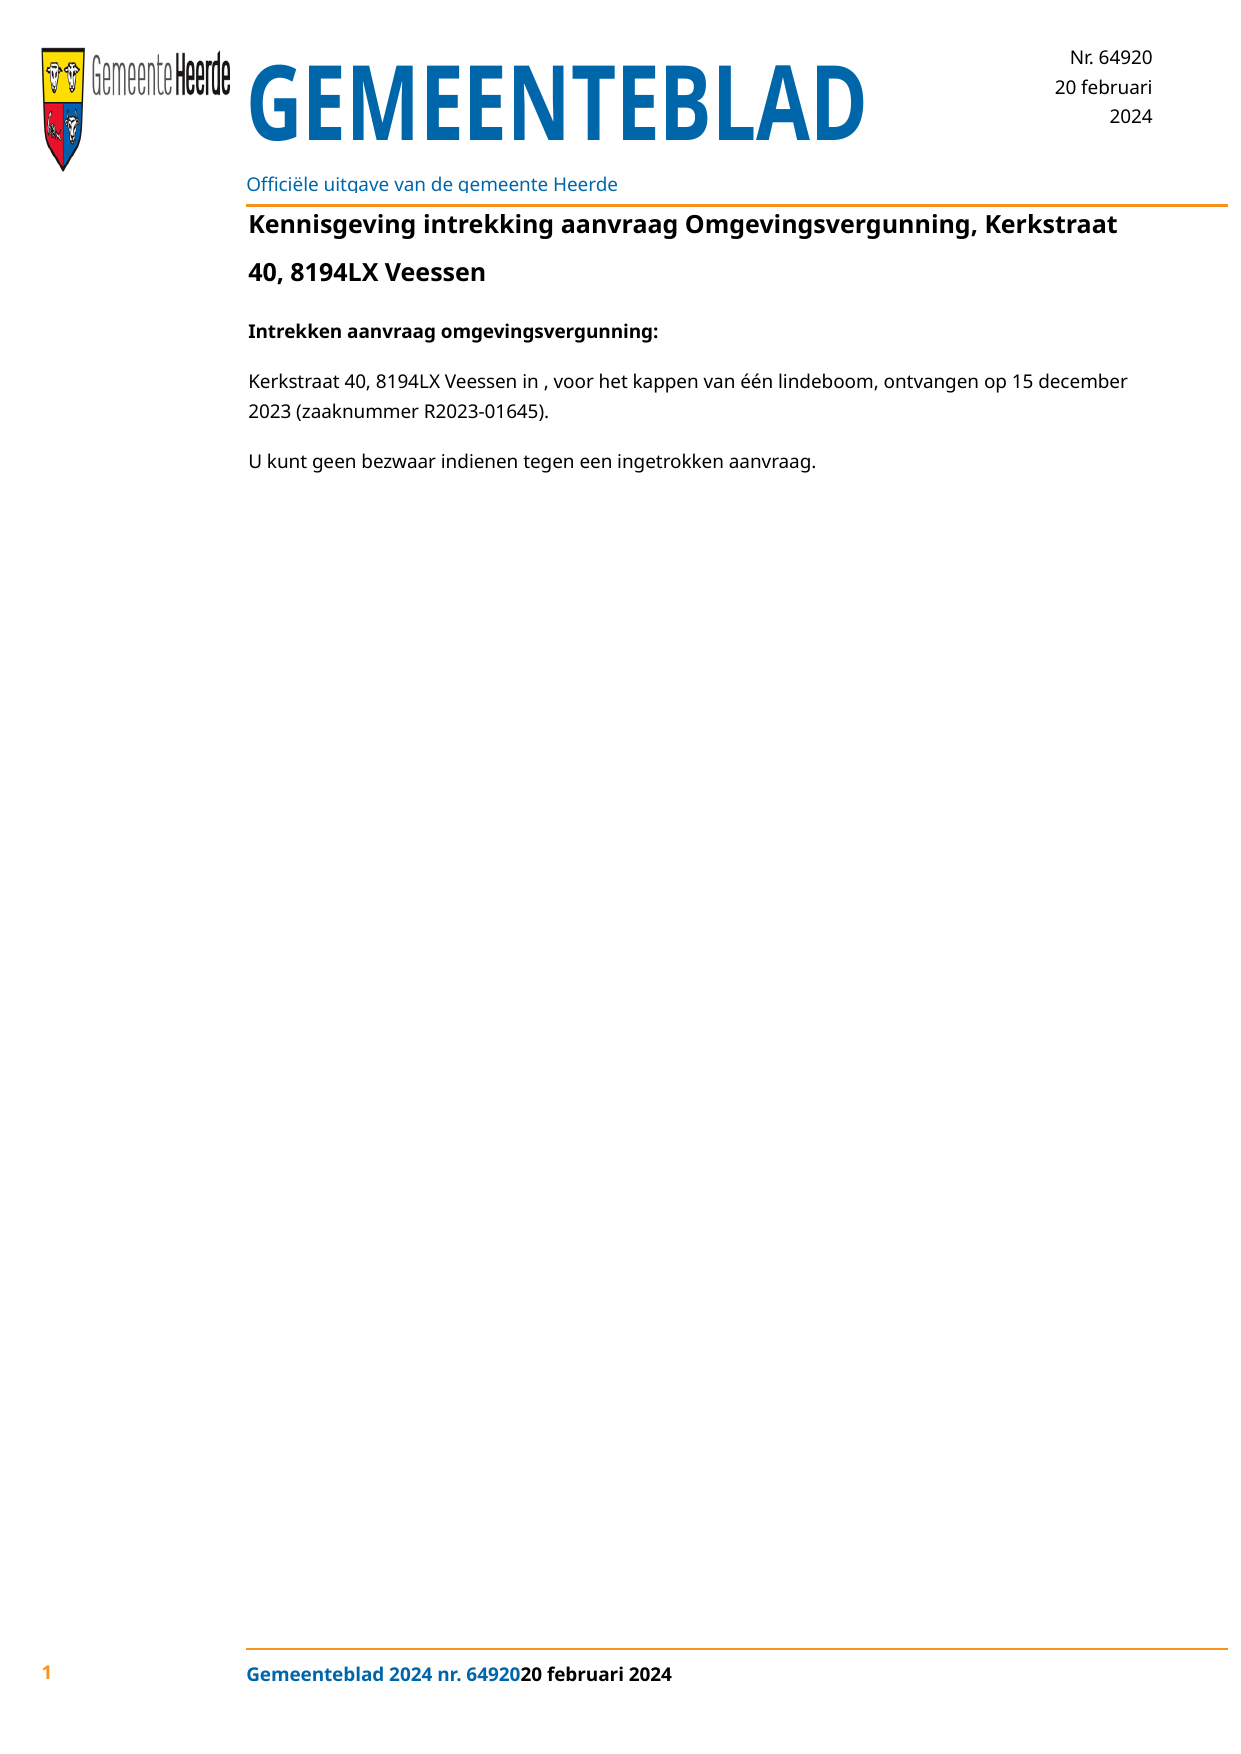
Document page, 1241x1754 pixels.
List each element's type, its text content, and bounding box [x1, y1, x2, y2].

text U kunt geen bezwaar indienen tegen een ingetrokken aanvraag. [248, 448, 1152, 474]
text Kerkstraat 40, 8194LX Veessen in , voor het kappen van één lindeboom, ontvangen op 15 december 2023 (zaaknummer R2023-01645). [248, 368, 1152, 424]
text Intrekken aanvraag omgevingsvergunning: [248, 318, 1152, 344]
picture [41, 47, 231, 172]
text Kennisgeving intrekking aanvraag Omgevingsvergunning, Kerkstraat 40, 8194LX Veessen [248, 207, 1152, 288]
